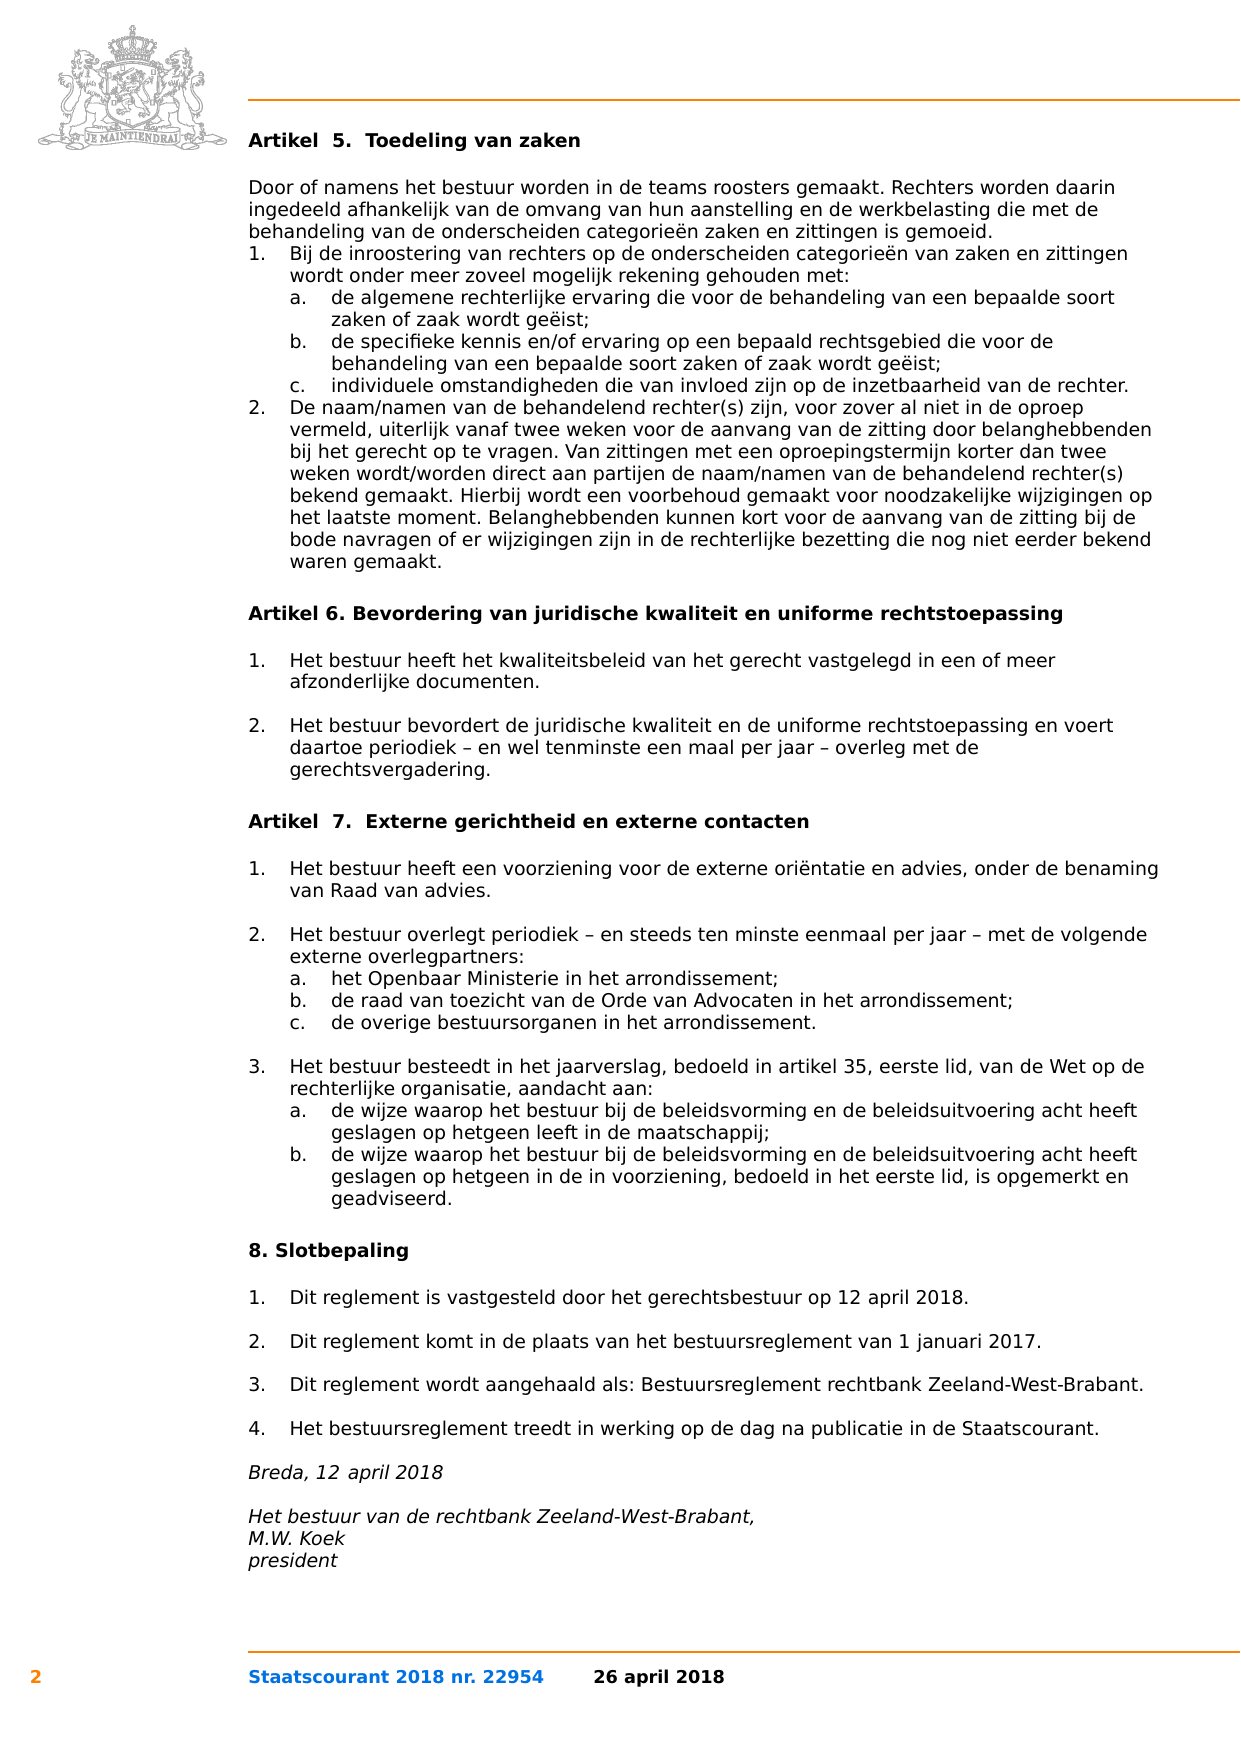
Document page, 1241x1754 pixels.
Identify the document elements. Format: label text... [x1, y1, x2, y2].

text Door of namens het bestuur worden in de teams roosters gemaakt. Rechters worden daarin ingedeeld afhankelijk van de omvang van hun aanstelling en de werkbelasting die met de behandeling van de onderscheiden categorieën zaken en zittingen is gemoeid. [248, 177, 1163, 243]
text a. de wijze waarop het bestuur bij de beleidsvorming en de beleidsuitvoering acht heeft geslagen op hetgeen leeft in de maatschappij; [289, 1100, 1163, 1144]
text 4. Het bestuursreglement treedt in werking op de dag na publicatie in de Staatscourant. [248, 1418, 1163, 1440]
text Het bestuur van de rechtbank Zeeland-West-Brabant, M.W. Koek president [248, 1506, 1163, 1572]
text 1. Het bestuur heeft het kwaliteitsbeleid van het gerecht vastgelegd in een of meer afzonderlijke documenten. [248, 649, 1163, 693]
text 2. De naam/namen van de behandelend rechter(s) zijn, voor zover al niet in de oproep vermeld, uiterlijk vanaf twee weken voor de aanvang van de zitting door belanghebbenden bij het gerecht op te vragen. Van zittingen met een oproepingstermijn korter dan twee weken wordt/worden direct aan partijen de naam/namen van de behandelend rechter(s) bekend gemaakt. Hierbij wordt een voorbehoud gemaakt voor noodzakelijke wijzigingen op het laatste moment. Belanghebbenden kunnen kort voor de aanvang van de zitting bij de bode navragen of er wijzigingen zijn in de rechterlijke bezetting die nog niet eerder bekend waren gemaakt. [248, 397, 1163, 572]
text 1. Dit reglement is vastgesteld door het gerechtsbestuur op 12 april 2018. [248, 1287, 1163, 1309]
subtitle Artikel 6. Bevordering van juridische kwaliteit en uniforme rechtstoepassing [248, 602, 1163, 624]
text 1. Bij de inroostering van rechters op de onderscheiden categorieën van zaken en zittingen wordt onder meer zoveel mogelijk rekening gehouden met: [248, 243, 1163, 287]
text Breda, 12 april 2018 [248, 1462, 1163, 1484]
text 3. Dit reglement wordt aangehaald als: Bestuursreglement rechtbank Zeeland-West-Brabant. [248, 1374, 1163, 1396]
text c. individuele omstandigheden die van invloed zijn op de inzetbaarheid van de rechter. [289, 375, 1163, 397]
text b. de wijze waarop het bestuur bij de beleidsvorming en de beleidsuitvoering acht heeft geslagen op hetgeen in de in voorziening, bedoeld in het eerste lid, is opgemerkt en geadviseerd. [289, 1144, 1163, 1210]
text c. de overige bestuursorganen in het arrondissement. [289, 1012, 1163, 1034]
subtitle Artikel 5. Toedeling van zaken [248, 130, 1163, 152]
text 2. Het bestuur overlegt periodiek – en steeds ten minste eenmaal per jaar – met de volgende externe overlegpartners: [248, 924, 1163, 968]
text b. de raad van toezicht van de Orde van Advocaten in het arrondissement; [289, 990, 1163, 1012]
text 1. Het bestuur heeft een voorziening voor de externe oriëntatie en advies, onder de benaming van Raad van advies. [248, 858, 1163, 902]
text 2. Dit reglement komt in de plaats van het bestuursreglement van 1 januari 2017. [248, 1331, 1163, 1352]
text b. de specifieke kennis en/of ervaring op een bepaald rechtsgebied die voor de behandeling van een bepaalde soort zaken of zaak wordt geëist; [289, 331, 1163, 375]
picture [38, 25, 227, 150]
subtitle 8. Slotbepaling [248, 1240, 1163, 1262]
text a. het Openbaar Ministerie in het arrondissement; [289, 968, 1163, 990]
subtitle Artikel 7. Externe gerichtheid en externe contacten [248, 811, 1163, 833]
text a. de algemene rechterlijke ervaring die voor de behandeling van een bepaalde soort zaken of zaak wordt geëist; [289, 287, 1163, 331]
text 3. Het bestuur besteedt in het jaarverslag, bedoeld in artikel 35, eerste lid, van de Wet op de rechterlijke organisatie, aandacht aan: [248, 1056, 1163, 1100]
text 2. Het bestuur bevordert de juridische kwaliteit en de uniforme rechtstoepassing en voert daartoe periodiek – en wel tenminste een maal per jaar – overleg met de gerechtsvergadering. [248, 715, 1163, 781]
